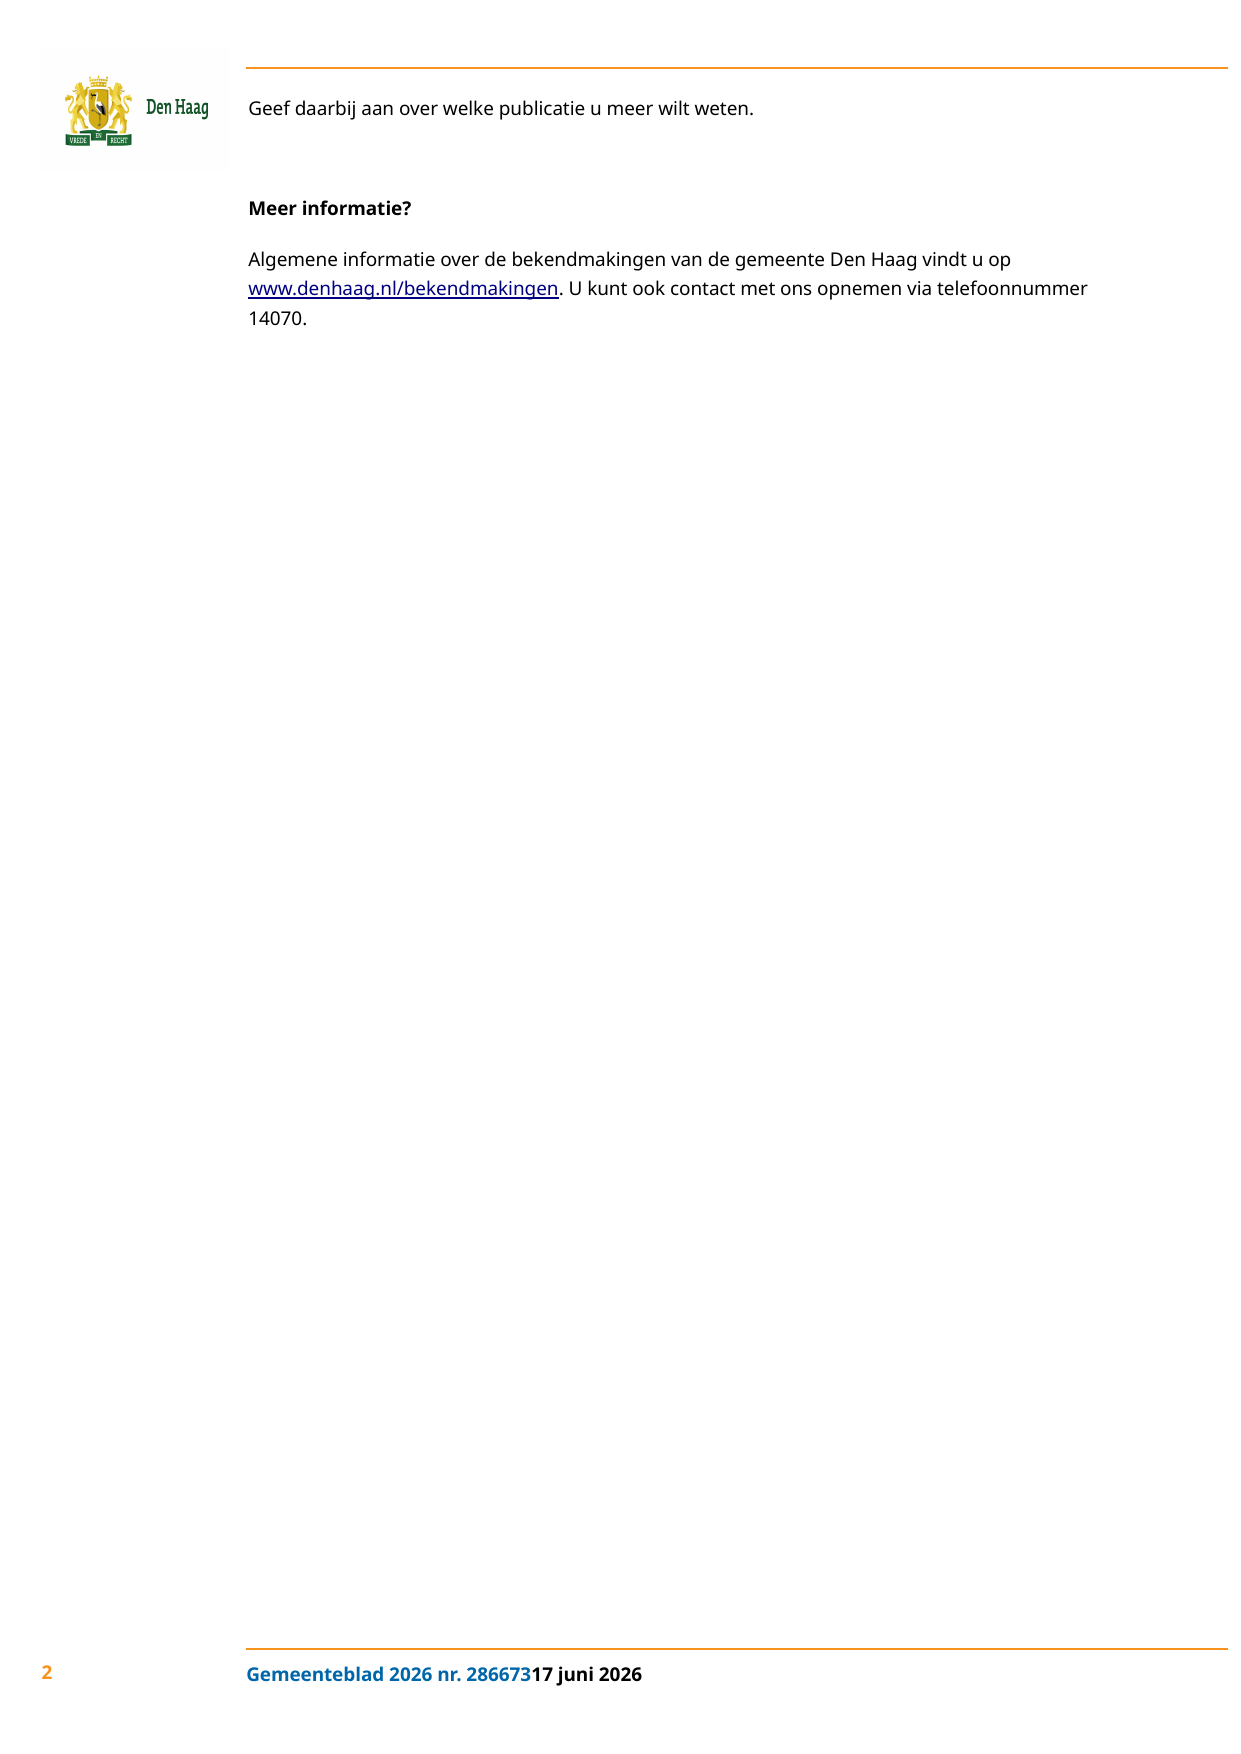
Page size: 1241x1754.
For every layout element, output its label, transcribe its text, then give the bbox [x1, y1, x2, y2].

picture [41, 47, 231, 172]
text Geef daarbij aan over welke publicatie u meer wilt weten. [248, 95, 1152, 121]
text Algemene informatie over de bekendmakingen van de gemeente Den Haag vindt u op www.denhaag.nl/bekendmakingen. U kunt ook contact met ons opnemen via telefoonnummer 14070. [248, 246, 1152, 331]
text Meer informatie? [248, 196, 1152, 221]
